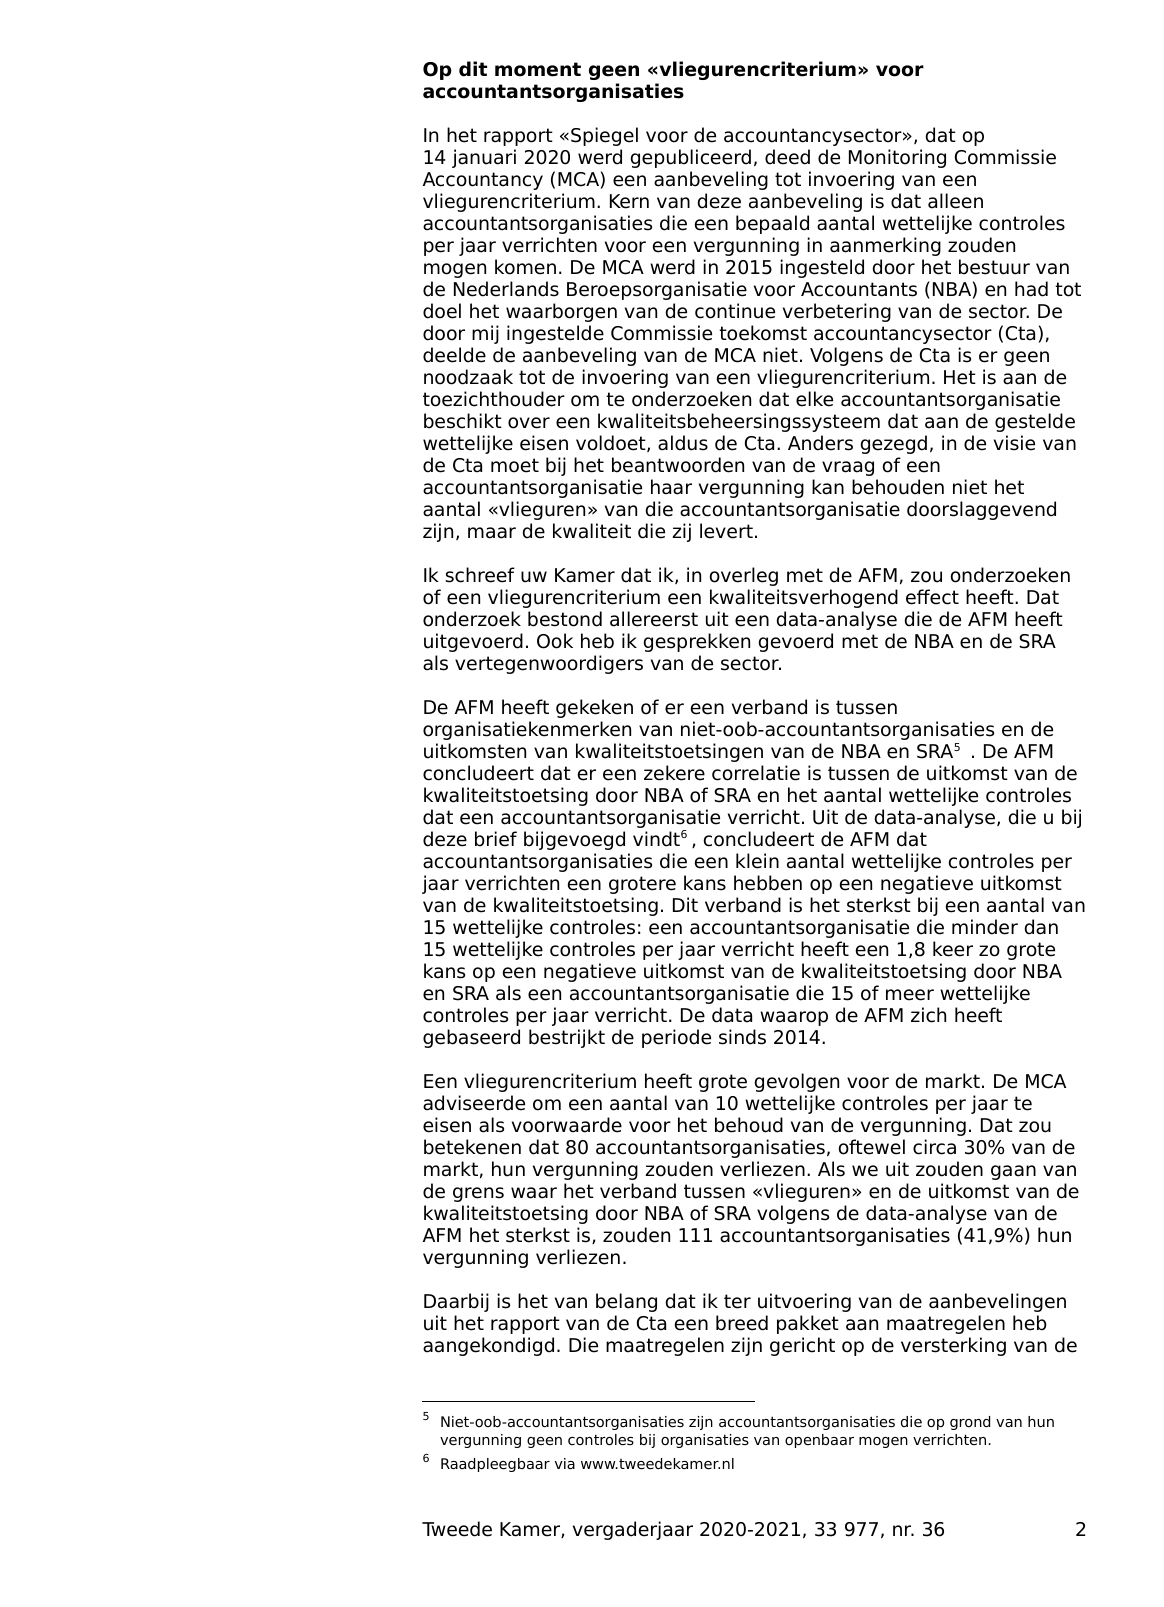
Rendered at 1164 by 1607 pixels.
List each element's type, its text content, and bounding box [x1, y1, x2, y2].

text Raadpleegbaar via www.tweedekamer.nl [422, 1452, 1087, 1474]
text Ik schreef uw Kamer dat ik, in overleg met de AFM, zou onderzoeken of een vliegurencriterium een kwaliteitsverhogend effect heeft. Dat onderzoek bestond allereerst uit een data-analyse die de AFM heeft uitgevoerd. Ook heb ik gesprekken gevoerd met de NBA en de SRA als vertegenwoordigers van de sector. [422, 565, 1087, 675]
text Daarbij is het van belang dat ik ter uitvoering van de aanbevelingen uit het rapport van de Cta een breed pakket aan maatregelen heb aangekondigd. Die maatregelen zijn gericht op de versterking van de [422, 1291, 1087, 1357]
text De AFM heeft gekeken of er een verband is tussen organisatiekenmerken van niet-oob-accountantsorganisaties en de uitkomsten van kwaliteitstoetsingen van de NBA en SRA . De AFM concludeert dat er een zekere correlatie is tussen de uitkomst van de kwaliteitstoetsing door NBA of SRA en het aantal wettelijke controles dat een accountantsorganisatie verricht. Uit de data-analyse, die u bij deze brief bijgevoegd vindt, concludeert de AFM dat accountantsorganisaties die een klein aantal wettelijke controles per jaar verrichten een grotere kans hebben op een negatieve uitkomst van de kwaliteitstoetsing. Dit verband is het sterkst bij een aantal van 15 wettelijke controles: een accountantsorganisatie die minder dan 15 wettelijke controles per jaar verricht heeft een 1,8 keer zo grote kans op een negatieve uitkomst van de kwaliteitstoetsing door NBA en SRA als een accountantsorganisatie die 15 of meer wettelijke controles per jaar verricht. De data waarop de AFM zich heeft gebaseerd bestrijkt de periode sinds 2014. [422, 697, 1087, 1049]
text Een vliegurencriterium heeft grote gevolgen voor de markt. De MCA adviseerde om een aantal van 10 wettelijke controles per jaar te eisen als voorwaarde voor het behoud van de vergunning. Dat zou betekenen dat 80 accountantsorganisaties, oftewel circa 30% van de markt, hun vergunning zouden verliezen. Als we uit zouden gaan van de grens waar het verband tussen «vlieguren» en de uitkomst van de kwaliteitstoetsing door NBA of SRA volgens de data-analyse van de AFM het sterkst is, zouden 111 accountantsorganisaties (41,9%) hun vergunning verliezen. [422, 1071, 1087, 1269]
text In het rapport «Spiegel voor de accountancysector», dat op 14 januari 2020 werd gepubliceerd, deed de Monitoring Commissie Accountancy (MCA) een aanbeveling tot invoering van een vliegurencriterium. Kern van deze aanbeveling is dat alleen accountantsorganisaties die een bepaald aantal wettelijke controles per jaar verrichten voor een vergunning in aanmerking zouden mogen komen. De MCA werd in 2015 ingesteld door het bestuur van de Nederlands Beroepsorganisatie voor Accountants (NBA) en had tot doel het waarborgen van de continue verbetering van de sector. De door mij ingestelde Commissie toekomst accountancysector (Cta), deelde de aanbeveling van de MCA niet. Volgens de Cta is er geen noodzaak tot de invoering van een vliegurencriterium. Het is aan de toezichthouder om te onderzoeken dat elke accountantsorganisatie beschikt over een kwaliteitsbeheersingssysteem dat aan de gestelde wettelijke eisen voldoet, aldus de Cta. Anders gezegd, in de visie van de Cta moet bij het beantwoorden van de vraag of een accountantsorganisatie haar vergunning kan behouden niet het aantal «vlieguren» van die accountantsorganisatie doorslaggevend zijn, maar de kwaliteit die zij levert. [422, 125, 1087, 543]
subtitle Op dit moment geen «vliegurencriterium» voor accountantsorganisaties [422, 59, 1087, 103]
text Niet-oob-accountantsorganisaties zijn accountantsorganisaties die op grond van hun vergunning geen controles bij organisaties van openbaar mogen verrichten. [422, 1410, 1087, 1449]
